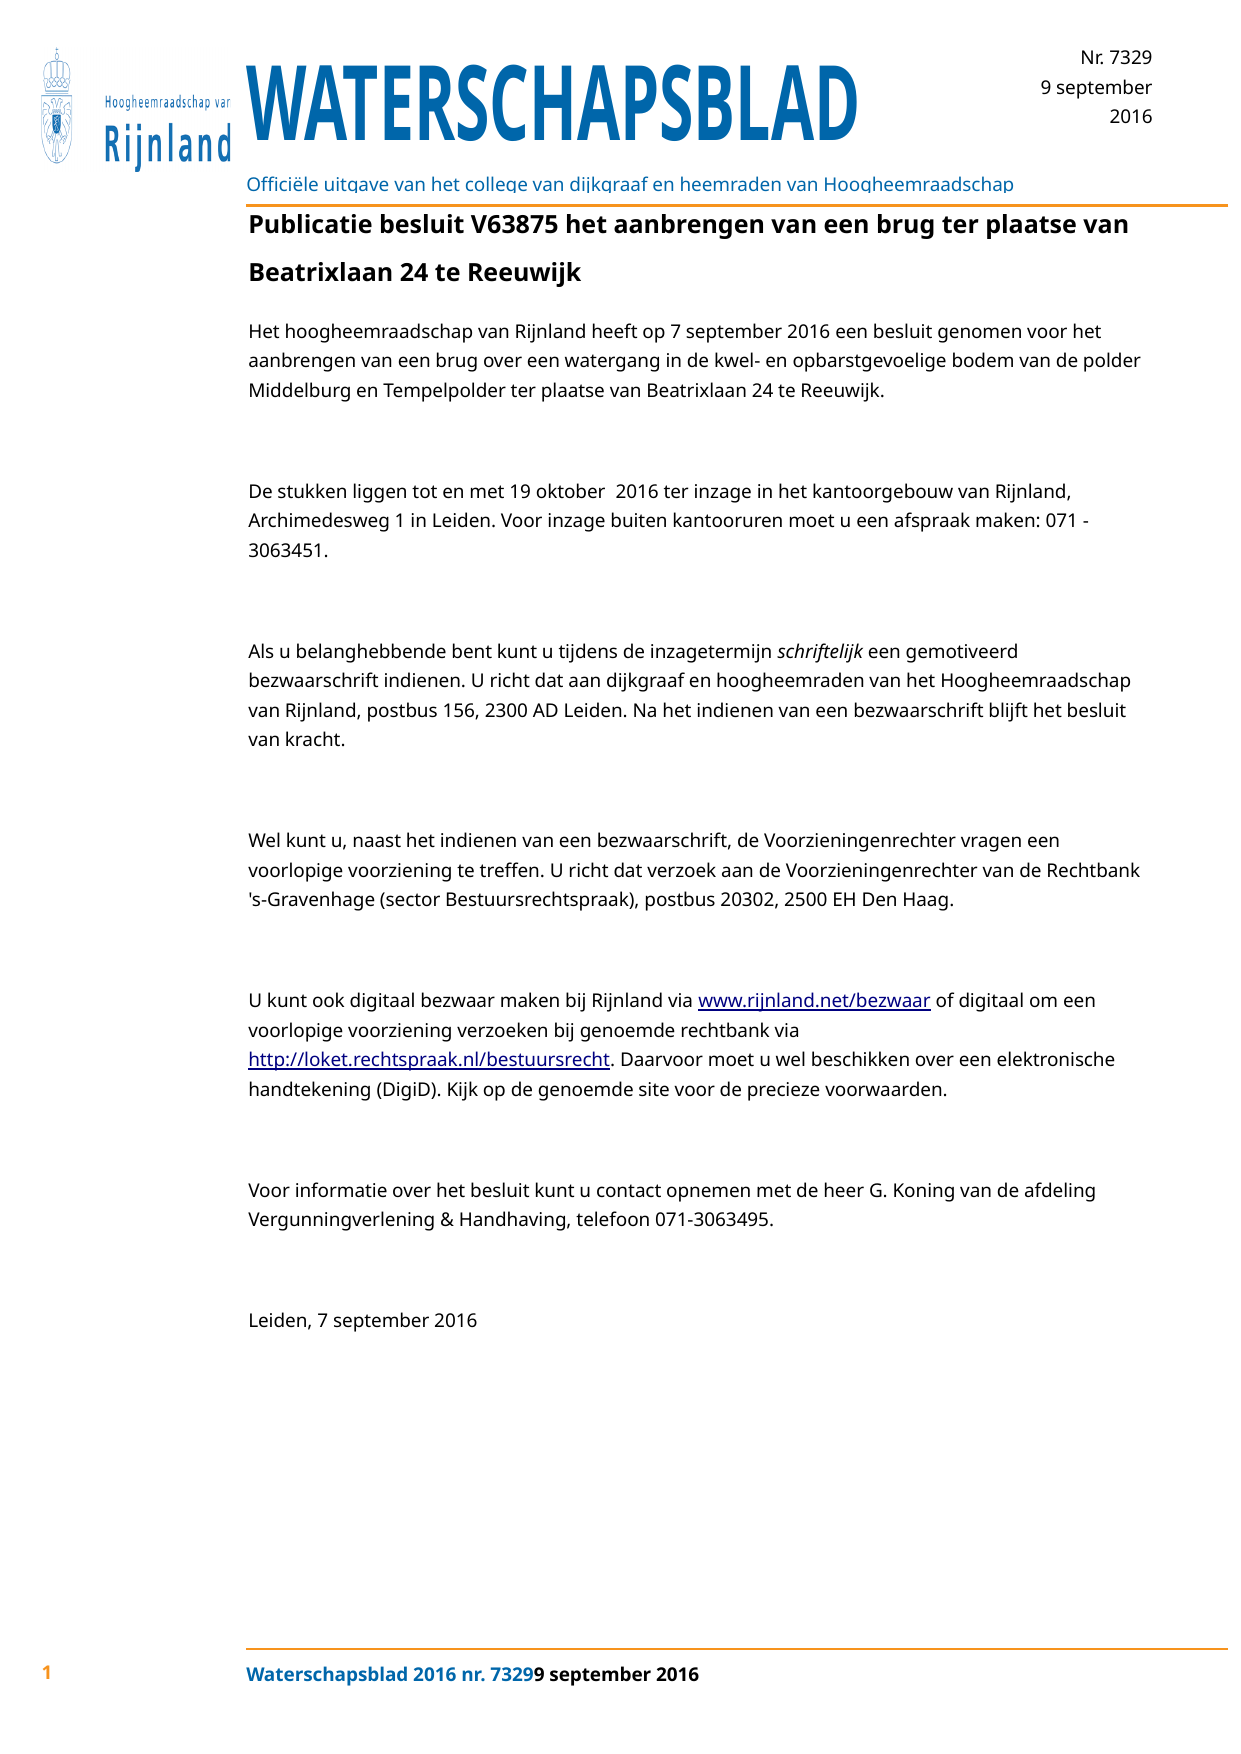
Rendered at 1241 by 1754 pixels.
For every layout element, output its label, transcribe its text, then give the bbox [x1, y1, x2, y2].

text Leiden, 7 september 2016 [248, 1307, 1152, 1333]
text Publicatie besluit V63875 het aanbrengen van een brug ter plaatse van Beatrixlaan 24 te Reeuwijk [248, 207, 1152, 288]
text Voor informatie over het besluit kunt u contact opnemen met de heer G. Koning van de afdeling Vergunningverlening & Handhaving, telefoon 071-3063495. [248, 1177, 1152, 1232]
picture [41, 47, 231, 172]
text Het hoogheemraadschap van Rijnland heeft op 7 september 2016 een besluit genomen voor het aanbrengen van een brug over een watergang in de kwel- en opbarstgevoelige bodem van de polder Middelburg en Tempelpolder ter plaatse van Beatrixlaan 24 te Reeuwijk. [248, 318, 1152, 403]
text De stukken liggen tot en met 19 oktober 2016 ter inzage in het kantoorgebouw van Rijnland, Archimedesweg 1 in Leiden. Voor inzage buiten kantooruren moet u een afspraak maken: 071 - 3063451. [248, 478, 1152, 563]
text Wel kunt u, naast het indienen van een bezwaarschrift, de Voorzieningenrechter vragen een voorlopige voorziening te treffen. U richt dat verzoek aan de Voorzieningenrechter van de Rechtbank 's-Gravenhage (sector Bestuursrechtspraak), postbus 20302, 2500 EH Den Haag. [248, 827, 1152, 912]
text Als u belanghebbende bent kunt u tijdens de inzagetermijn schriftelijk een gemotiveerd bezwaarschrift indienen. U richt dat aan dijkgraaf en hoogheemraden van het Hoogheemraadschap van Rijnland, postbus 156, 2300 AD Leiden. Na het indienen van een bezwaarschrift blijft het besluit van kracht. [248, 638, 1152, 752]
text U kunt ook digitaal bezwaar maken bij Rijnland via www.rijnland.net/bezwaar of digitaal om een voorlopige voorziening verzoeken bij genoemde rechtbank via http://loket.rechtspraak.nl/bestuursrecht. Daarvoor moet u wel beschikken over een elektronische handtekening (DigiD). Kijk op de genoemde site voor de precieze voorwaarden. [248, 987, 1152, 1102]
